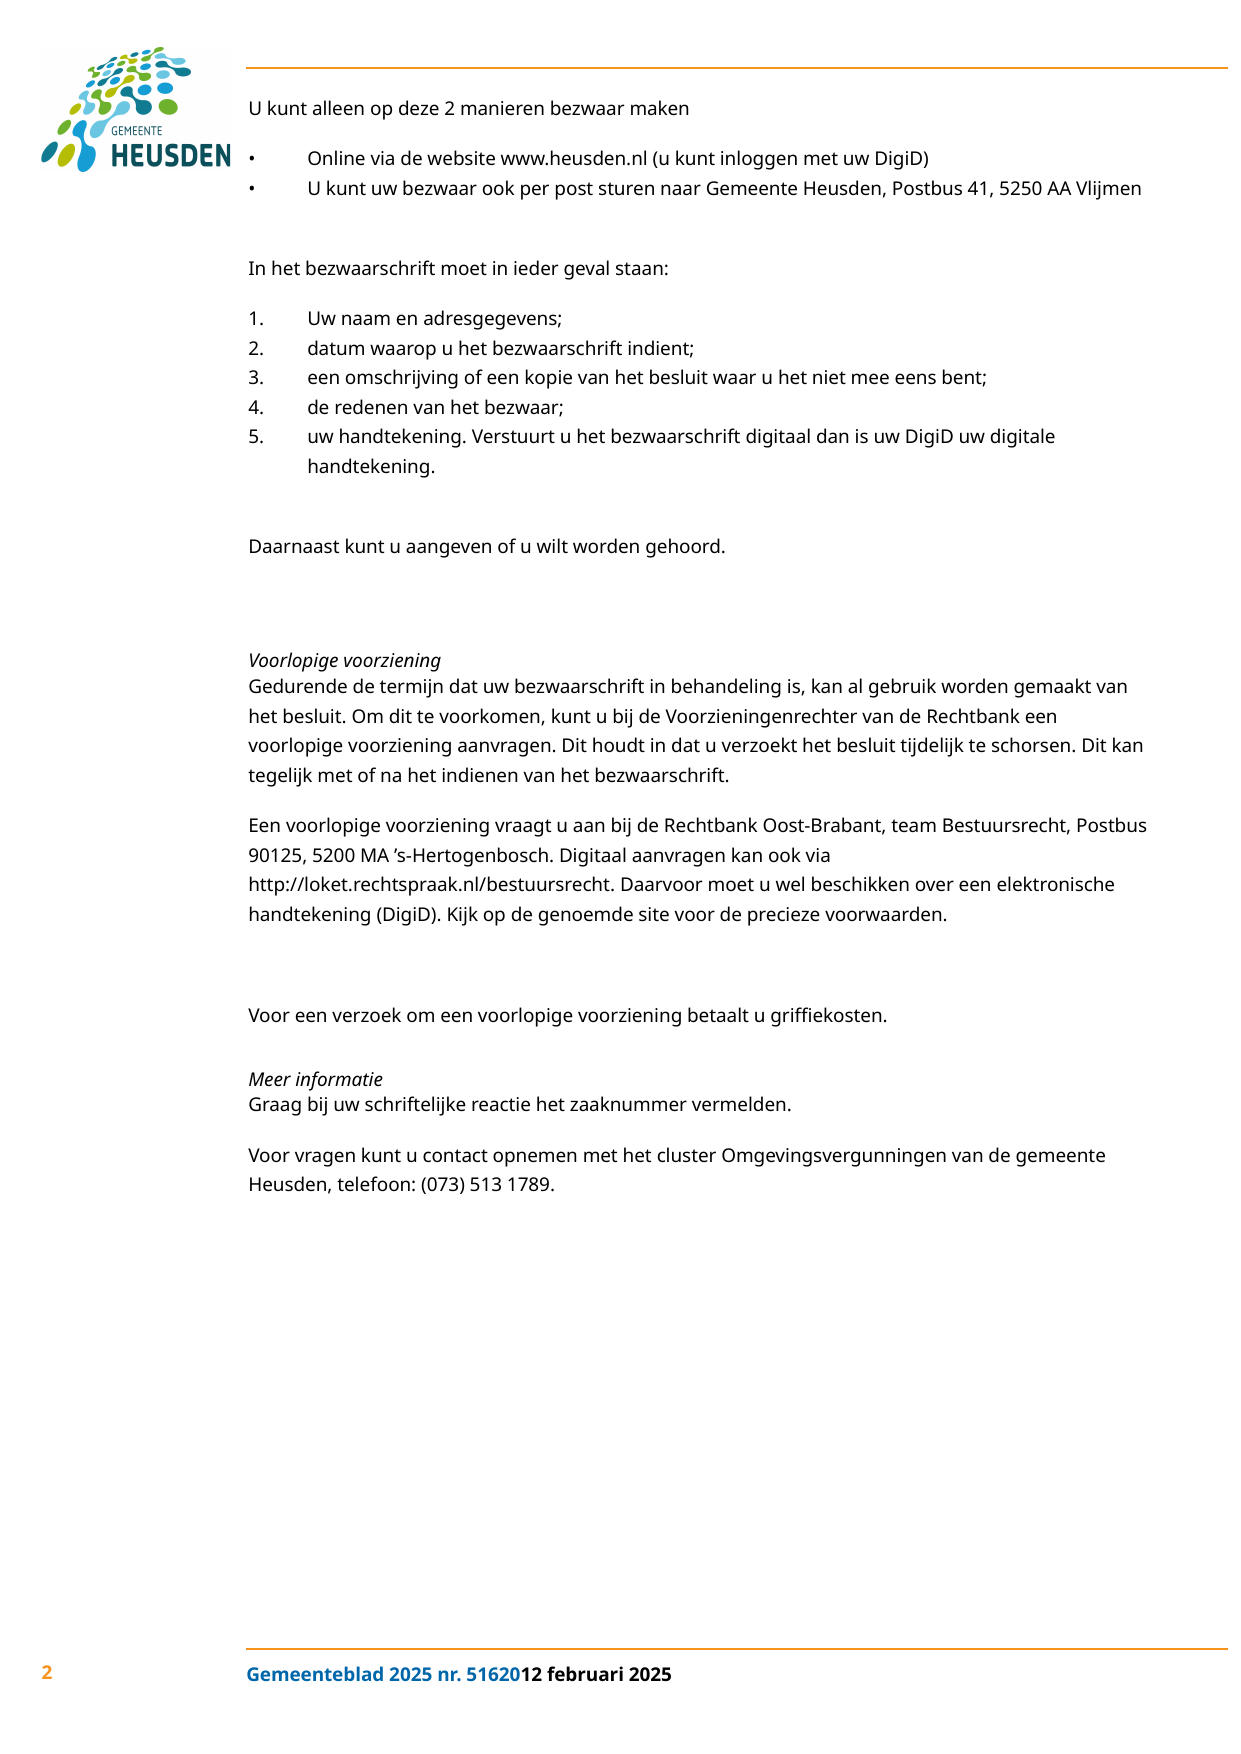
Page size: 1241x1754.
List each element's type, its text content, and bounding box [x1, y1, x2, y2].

list Uw naam en adresgegevens; [248, 305, 1152, 331]
text Voor vragen kunt u contact opnemen met het cluster Omgevingsvergunningen van de gemeente Heusden, telefoon: (073) 513 1789. [248, 1142, 1152, 1197]
text Graag bij uw schriftelijke reactie het zaaknummer vermelden. [248, 1092, 1152, 1117]
text Meer informatie [248, 1066, 1152, 1092]
text U kunt alleen op deze 2 manieren bezwaar maken [248, 95, 1152, 121]
text Een voorlopige voorziening vraagt u aan bij de Rechtbank Oost-Brabant, team Bestuursrecht, Postbus 90125, 5200 MA ’s-Hertogenbosch. Digitaal aanvragen kan ook via http://loket.rechtspraak.nl/bestuursrecht. Daarvoor moet u wel beschikken over een elektronische handtekening (DigiD). Kijk op de genoemde site voor de precieze voorwaarden. [248, 812, 1152, 927]
text In het bezwaarschrift moet in ieder geval staan: [248, 255, 1152, 281]
text Gedurende de termijn dat uw bezwaarschrift in behandeling is, kan al gebruik worden gemaakt van het besluit. Om dit te voorkomen, kunt u bij de Voorzieningenrechter van de Rechtbank een voorlopige voorziening aanvragen. Dit houdt in dat u verzoekt het besluit tijdelijk te schorsen. Dit kan tegelijk met of na het indienen van het bezwaarschrift. [248, 673, 1152, 788]
picture [41, 47, 231, 172]
list U kunt uw bezwaar ook per post sturen naar Gemeente Heusden, Postbus 41, 5250 AA Vlijmen [248, 175, 1152, 201]
list Online via de website www.heusden.nl (u kunt inloggen met uw DigiD) [248, 145, 1152, 171]
list de redenen van het bezwaar; [248, 394, 1152, 420]
list een omschrijving of een kopie van het besluit waar u het niet mee eens bent; [248, 364, 1152, 390]
text Daarnaast kunt u aangeven of u wilt worden gehoord. [248, 533, 1152, 559]
text Voorlopige voorziening [248, 647, 1152, 673]
list datum waarop u het bezwaarschrift indient; [248, 335, 1152, 361]
text Voor een verzoek om een voorlopige voorziening betaalt u griffiekosten. [248, 1002, 1152, 1028]
list uw handtekening. Verstuurt u het bezwaarschrift digitaal dan is uw DigiD uw digitale handtekening. [248, 423, 1152, 479]
